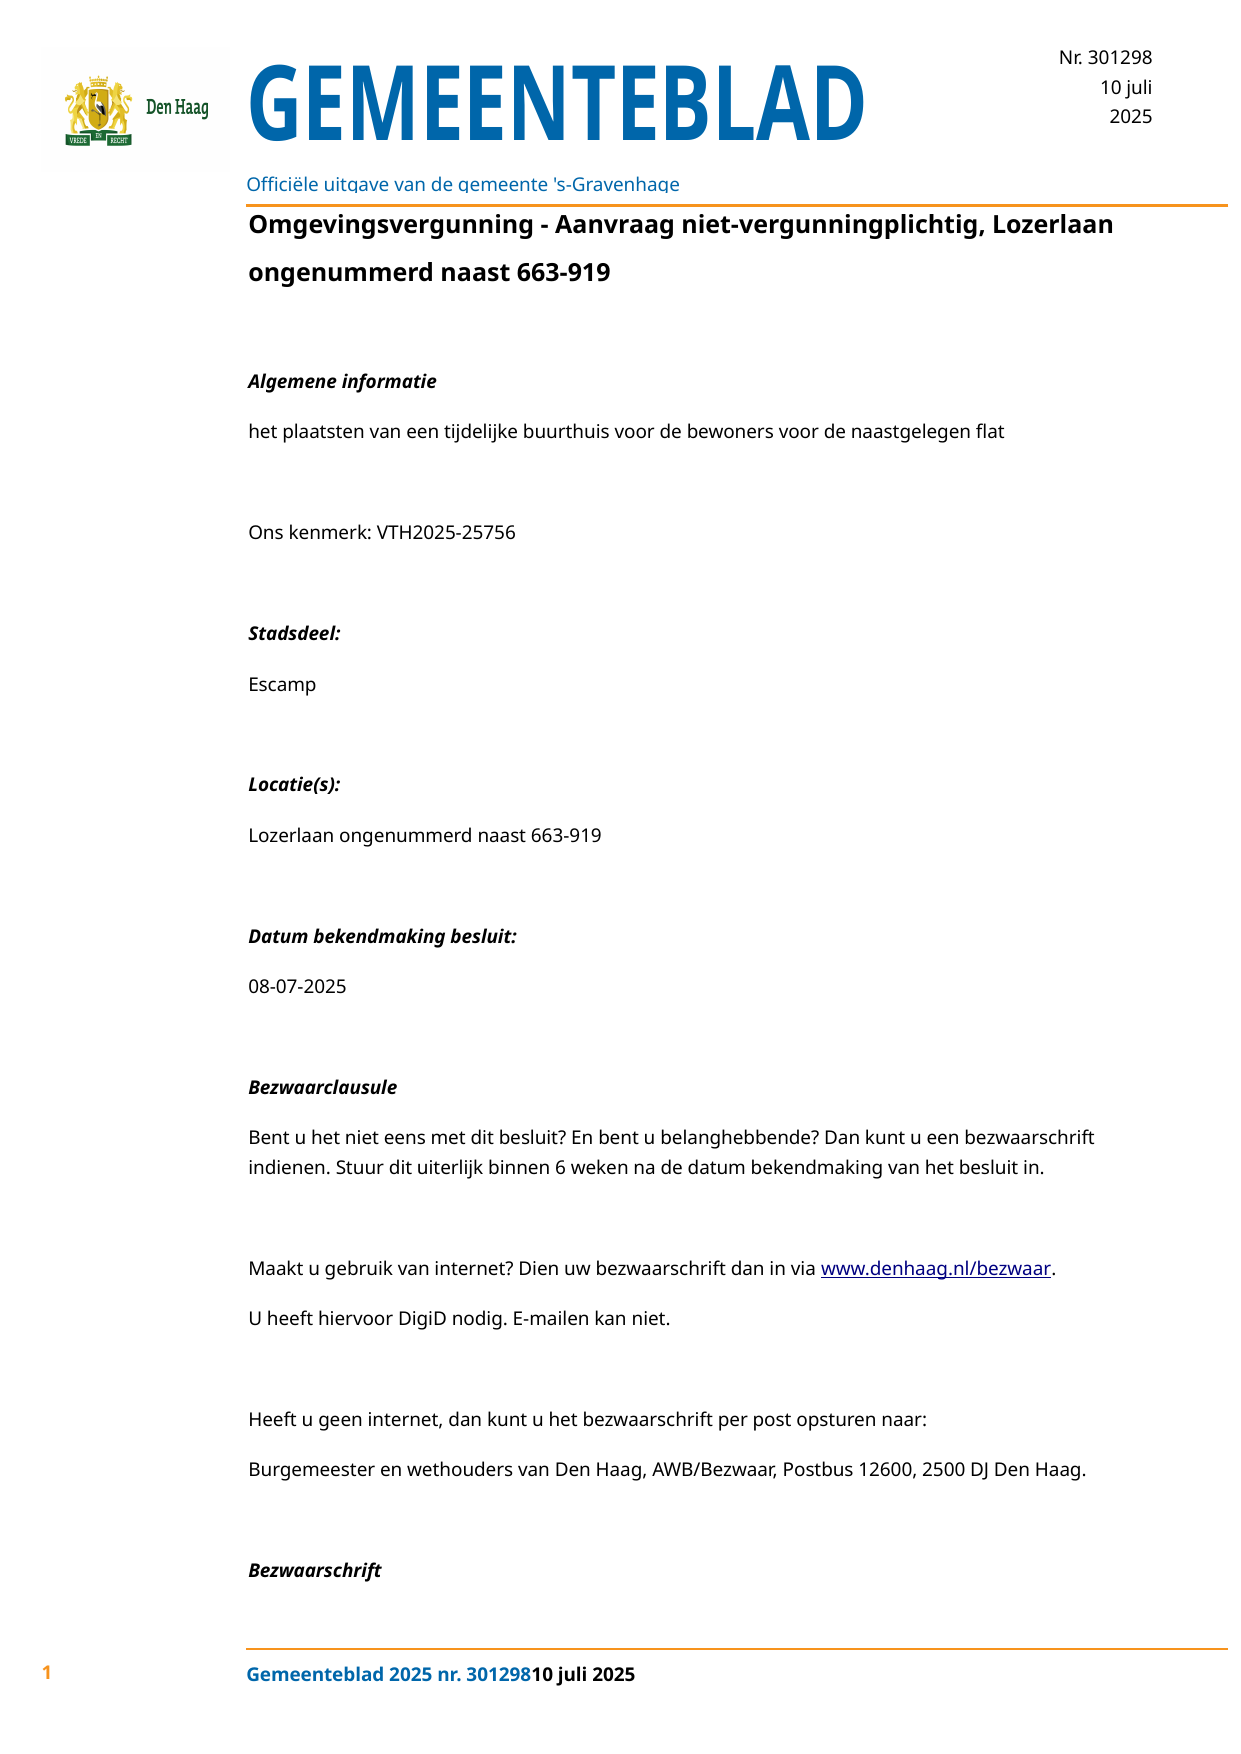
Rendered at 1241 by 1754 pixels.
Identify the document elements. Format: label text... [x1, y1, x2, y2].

text Locatie(s): [248, 772, 1152, 797]
text Heeft u geen internet, dan kunt u het bezwaarschrift per post opsturen naar: [248, 1406, 1152, 1432]
text Bent u het niet eens met dit besluit? En bent u belanghebbende? Dan kunt u een bezwaarschrift indienen. Stuur dit uiterlijk binnen 6 weken na de datum bekendmaking van het besluit in. [248, 1124, 1152, 1180]
text Ons kenmerk: VTH2025-25756 [248, 519, 1152, 545]
text Bezwaarschrift [248, 1557, 1152, 1583]
text Stadsdeel: [248, 620, 1152, 646]
text Maakt u gebruik van internet? Dien uw bezwaarschrift dan in via www.denhaag.nl/bezwaar. [248, 1255, 1152, 1281]
text Bezwaarclausule [248, 1074, 1152, 1100]
picture [41, 47, 231, 172]
text Omgevingsvergunning - Aanvraag niet-vergunningplichtig, Lozerlaan ongenummerd naast 663-919 [248, 207, 1152, 288]
text Algemene informatie [248, 368, 1152, 394]
text 08-07-2025 [248, 973, 1152, 999]
text het plaatsten van een tijdelijke buurthuis voor de bewoners voor de naastgelegen flat [248, 419, 1152, 444]
text Datum bekendmaking besluit: [248, 923, 1152, 949]
text Burgemeester en wethouders van Den Haag, AWB/Bezwaar, Postbus 12600, 2500 DJ Den Haag. [248, 1457, 1152, 1482]
text Escamp [248, 671, 1152, 697]
text Lozerlaan ongenummerd naast 663-919 [248, 822, 1152, 848]
text U heeft hiervoor DigiD nodig. E-mailen kan niet. [248, 1305, 1152, 1331]
